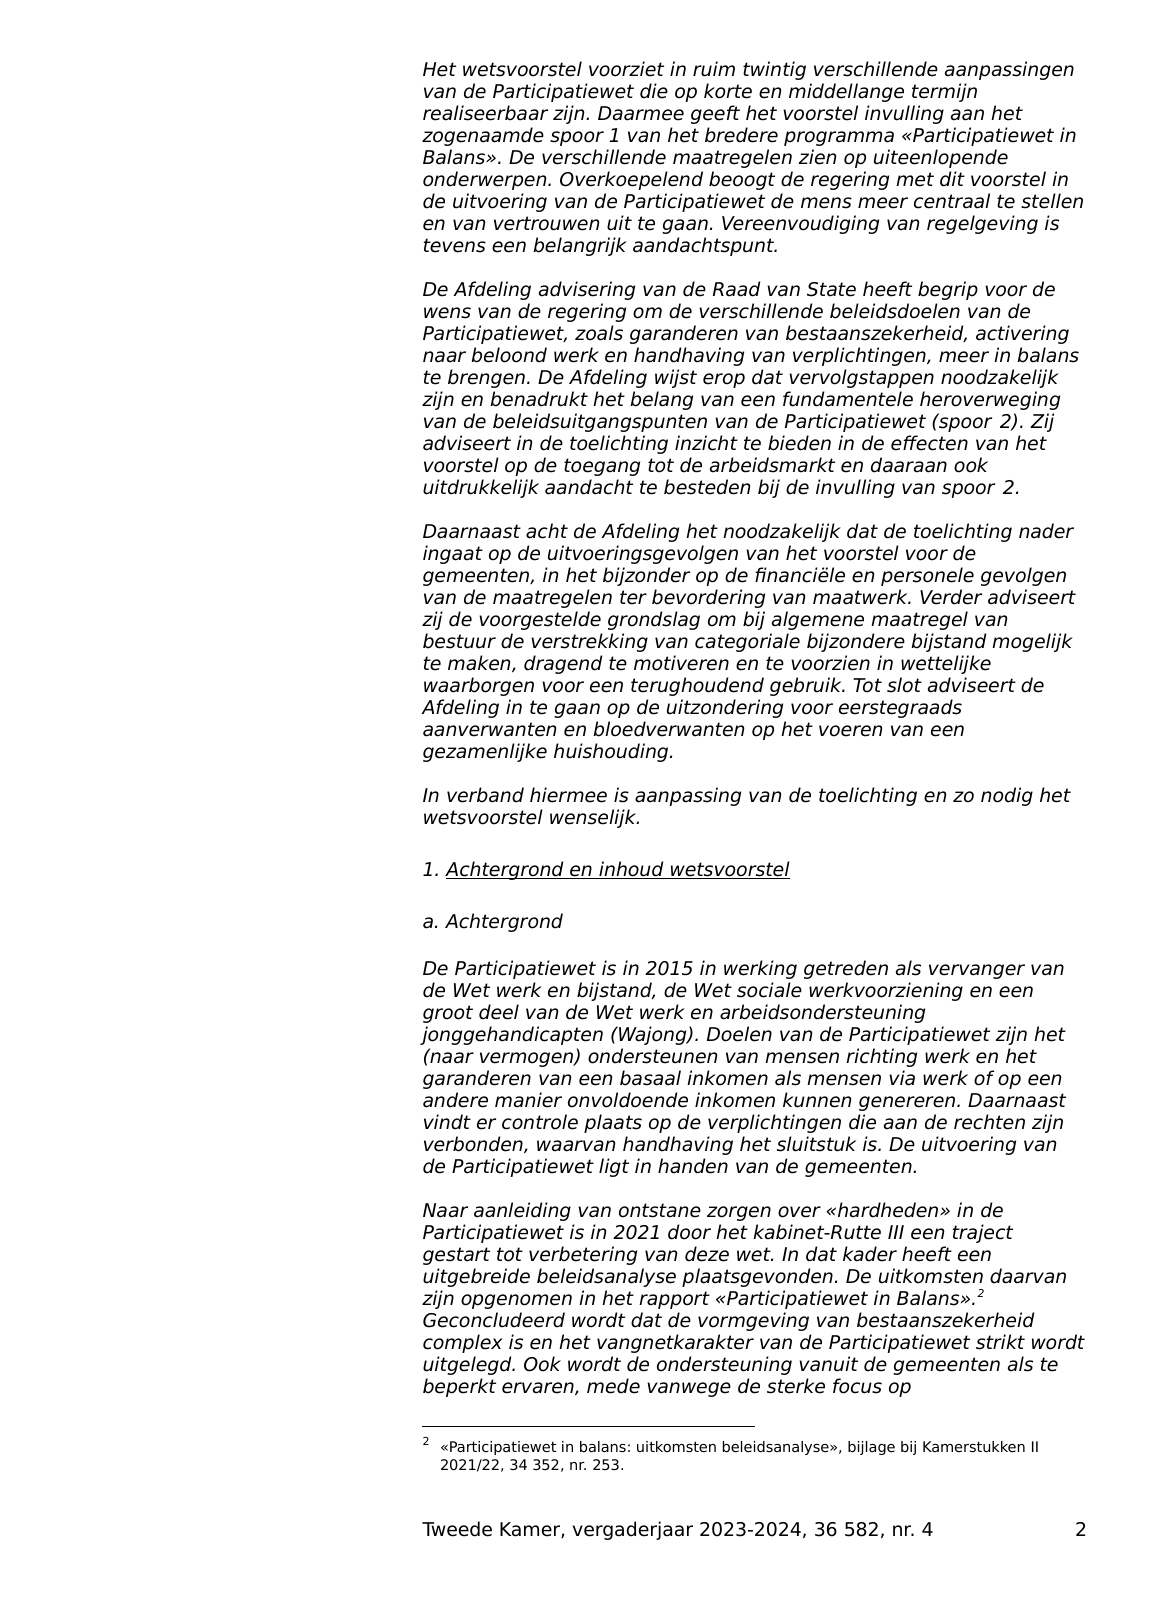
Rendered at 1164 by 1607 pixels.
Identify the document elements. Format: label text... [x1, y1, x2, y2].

text In verband hiermee is aanpassing van de toelichting en zo nodig het wetsvoorstel wenselijk. [422, 785, 1087, 829]
text Het wetsvoorstel voorziet in ruim twintig verschillende aanpassingen van de Participatiewet die op korte en middellange termijn realiseerbaar zijn. Daarmee geeft het voorstel invulling aan het zogenaamde spoor 1 van het bredere programma «Participatiewet in Balans». De verschillende maatregelen zien op uiteenlopende onderwerpen. Overkoepelend beoogt de regering met dit voorstel in de uitvoering van de Participatiewet de mens meer centraal te stellen en van vertrouwen uit te gaan. Vereenvoudiging van regelgeving is tevens een belangrijk aandachtspunt. [422, 59, 1087, 257]
text De Afdeling advisering van de Raad van State heeft begrip voor de wens van de regering om de verschillende beleidsdoelen van de Participatiewet, zoals garanderen van bestaanszekerheid, activering naar beloond werk en handhaving van verplichtingen, meer in balans te brengen. De Afdeling wijst erop dat vervolgstappen noodzakelijk zijn en benadrukt het belang van een fundamentele heroverweging van de beleidsuitgangspunten van de Participatiewet (spoor 2). Zij adviseert in de toelichting inzicht te bieden in de effecten van het voorstel op de toegang tot de arbeidsmarkt en daaraan ook uitdrukkelijk aandacht te besteden bij de invulling van spoor 2. [422, 279, 1087, 499]
text «Participatiewet in balans: uitkomsten beleidsanalyse», bijlage bij Kamerstukken II 2021/22, 34 352, nr. 253. [422, 1435, 1087, 1474]
text Naar aanleiding van ontstane zorgen over «hardheden» in de Participatiewet is in 2021 door het kabinet-Rutte III een traject gestart tot verbetering van deze wet. In dat kader heeft een uitgebreide beleidsanalyse plaatsgevonden. De uitkomsten daarvan zijn opgenomen in het rapport «Participatiewet in Balans». Geconcludeerd wordt dat de vormgeving van bestaanszekerheid complex is en het vangnetkarakter van de Participatiewet strikt wordt uitgelegd. Ook wordt de ondersteuning vanuit de gemeenten als te beperkt ervaren, mede vanwege de sterke focus op [422, 1200, 1087, 1398]
subtitle a. Achtergrond [422, 911, 1087, 933]
text Daarnaast acht de Afdeling het noodzakelijk dat de toelichting nader ingaat op de uitvoeringsgevolgen van het voorstel voor de gemeenten, in het bijzonder op de financiële en personele gevolgen van de maatregelen ter bevordering van maatwerk. Verder adviseert zij de voorgestelde grondslag om bij algemene maatregel van bestuur de verstrekking van categoriale bijzondere bijstand mogelijk te maken, dragend te motiveren en te voorzien in wettelijke waarborgen voor een terughoudend gebruik. Tot slot adviseert de Afdeling in te gaan op de uitzondering voor eerstegraads aanverwanten en bloedverwanten op het voeren van een gezamenlijke huishouding. [422, 521, 1087, 763]
text De Participatiewet is in 2015 in werking getreden als vervanger van de Wet werk en bijstand, de Wet sociale werkvoorziening en een groot deel van de Wet werk en arbeidsondersteuning jonggehandicapten (Wajong). Doelen van de Participatiewet zijn het (naar vermogen) ondersteunen van mensen richting werk en het garanderen van een basaal inkomen als mensen via werk of op een andere manier onvoldoende inkomen kunnen genereren. Daarnaast vindt er controle plaats op de verplichtingen die aan de rechten zijn verbonden, waarvan handhaving het sluitstuk is. De uitvoering van de Participatiewet ligt in handen van de gemeenten. [422, 958, 1087, 1178]
subtitle 1. Achtergrond en inhoud wetsvoorstel [422, 859, 1087, 881]
